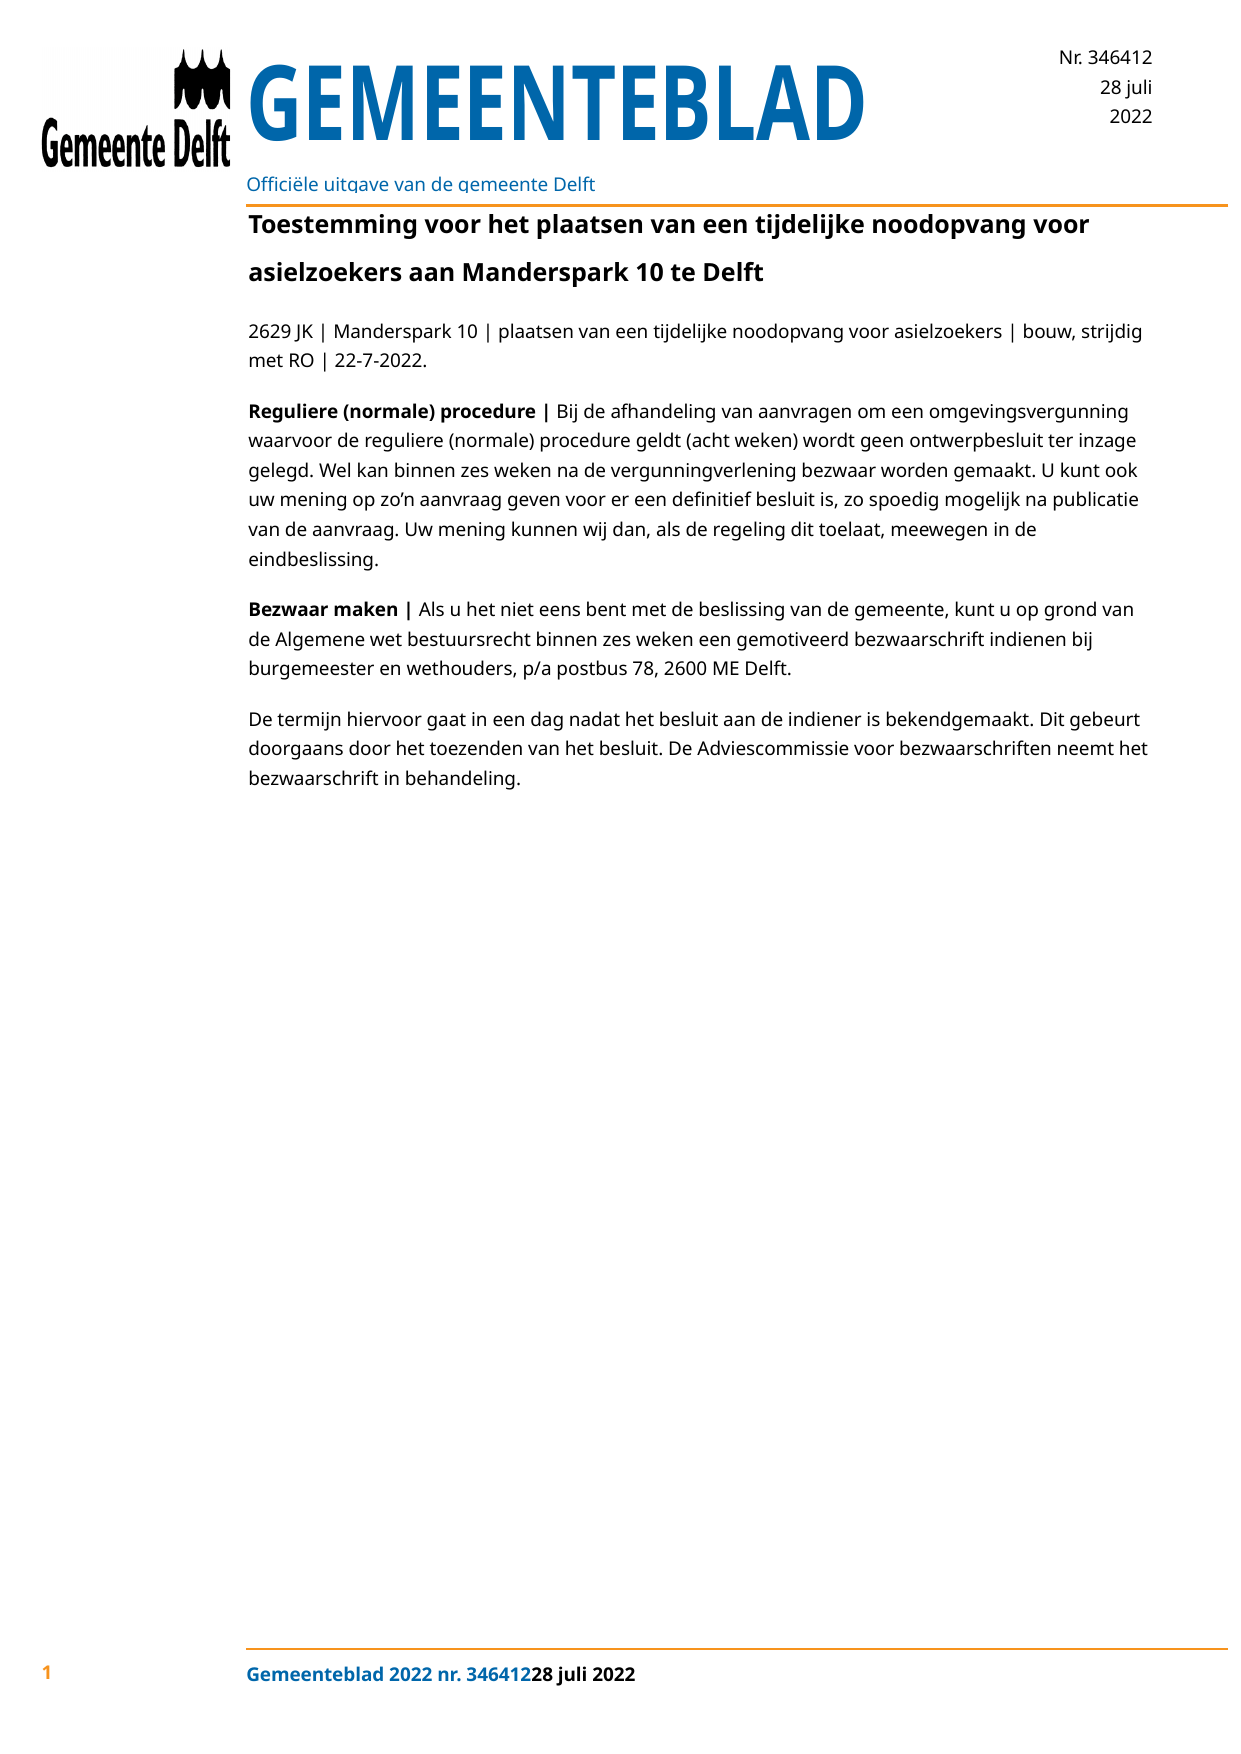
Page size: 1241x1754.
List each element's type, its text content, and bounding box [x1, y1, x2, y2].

picture [41, 47, 231, 172]
text Toestemming voor het plaatsen van een tijdelijke noodopvang voor asielzoekers aan Manderspark 10 te Delft [248, 207, 1152, 288]
text Bezwaar maken | Als u het niet eens bent met de beslissing van de gemeente, kunt u op grond van de Algemene wet bestuursrecht binnen zes weken een gemotiveerd bezwaarschrift indienen bij burgemeester en wethouders, p/a postbus 78, 2600 ME Delft. [248, 596, 1152, 681]
text De termijn hiervoor gaat in een dag nadat het besluit aan de indiener is bekendgemaakt. Dit gebeurt doorgaans door het toezenden van het besluit. De Adviescommissie voor bezwaarschriften neemt het bezwaarschrift in behandeling. [248, 706, 1152, 791]
text Reguliere (normale) procedure | Bij de afhandeling van aanvragen om een omgevingsvergunning waarvoor de reguliere (normale) procedure geldt (acht weken) wordt geen ontwerpbesluit ter inzage gelegd. Wel kan binnen zes weken na de vergunningverlening bezwaar worden gemaakt. U kunt ook uw mening op zo’n aanvraag geven voor er een definitief besluit is, zo spoedig mogelijk na publicatie van de aanvraag. Uw mening kunnen wij dan, als de regeling dit toelaat, meewegen in de eindbeslissing. [248, 398, 1152, 572]
text 2629 JK | Manderspark 10 | plaatsen van een tijdelijke noodopvang voor asielzoekers | bouw, strijdig met RO | 22-7-2022. [248, 318, 1152, 373]
